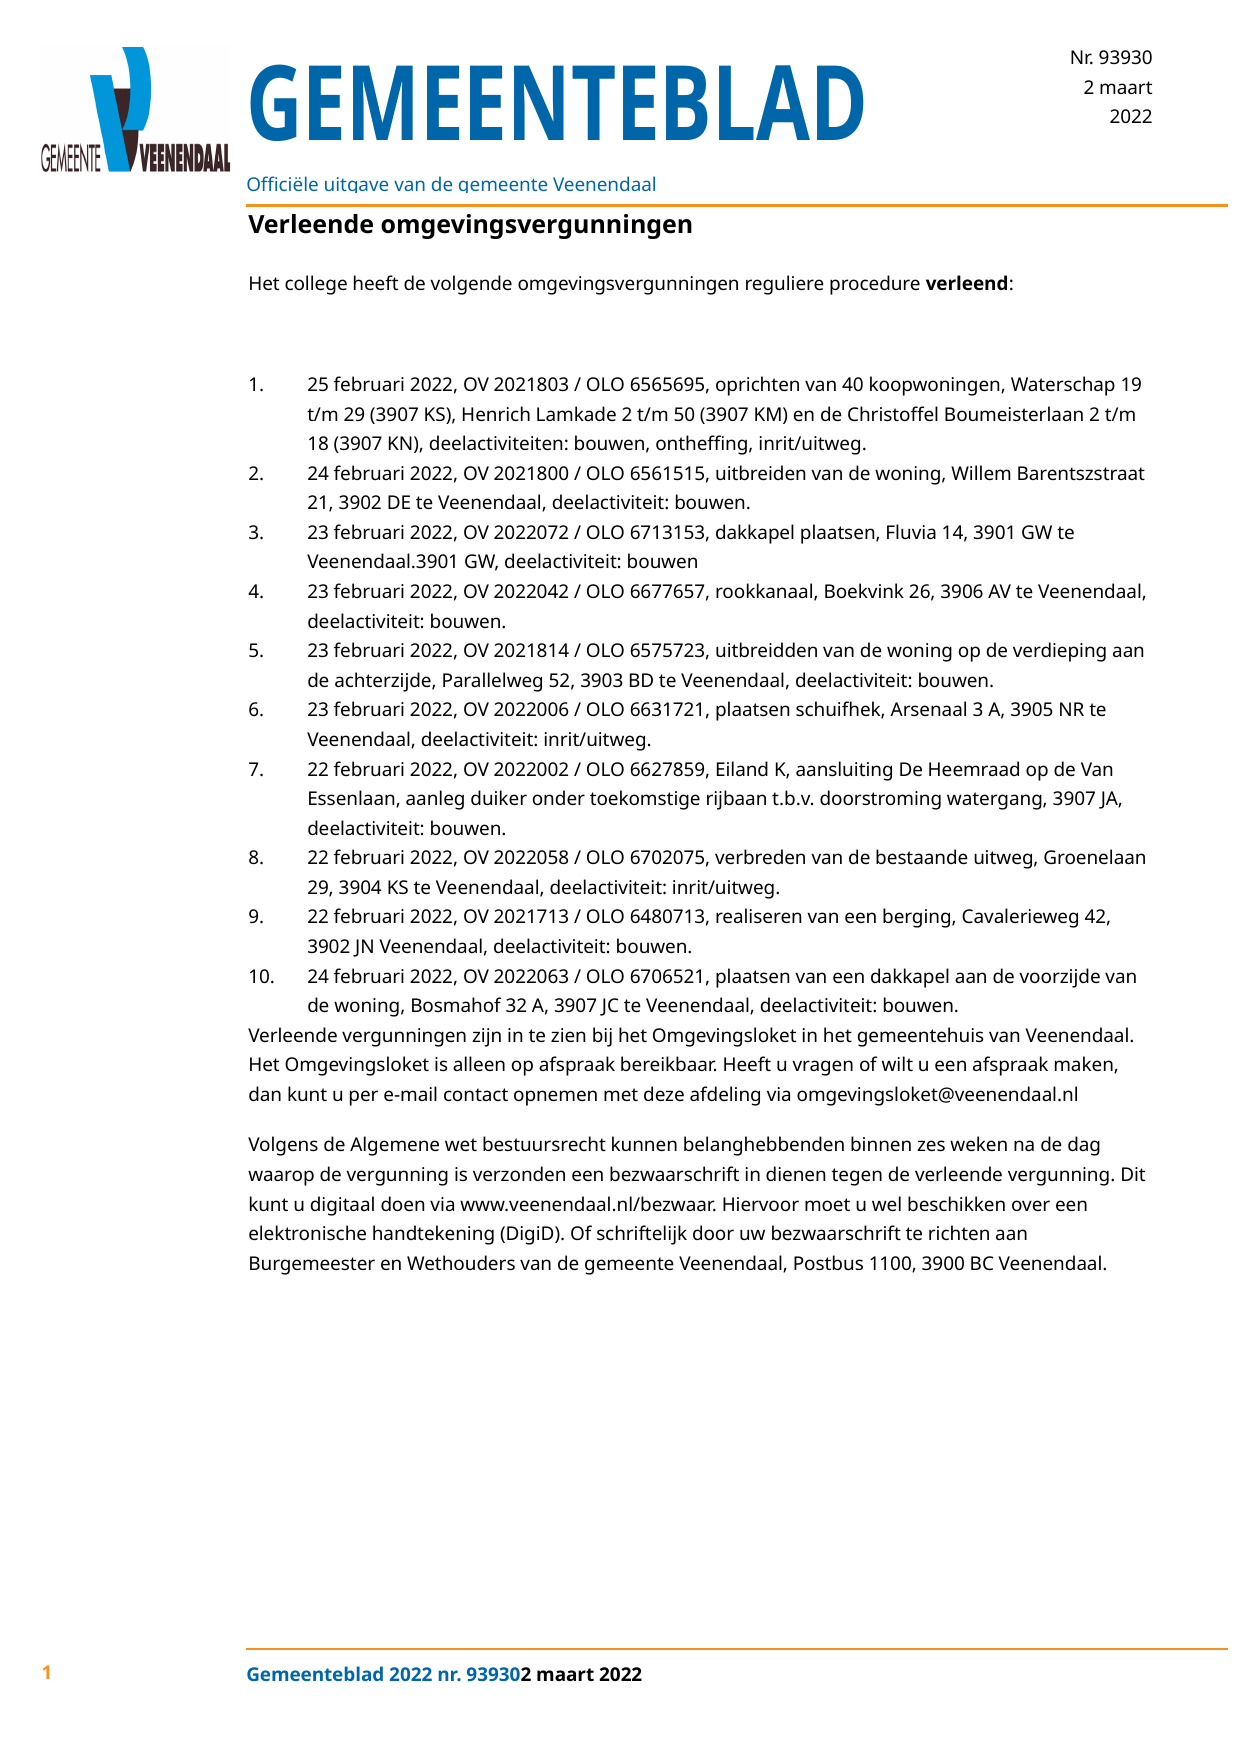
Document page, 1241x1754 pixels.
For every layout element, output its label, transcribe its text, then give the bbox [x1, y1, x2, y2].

text Het college heeft de volgende omgevingsvergunningen reguliere procedure verleend: [248, 270, 1152, 296]
list 22 februari 2022, OV 2021713 / OLO 6480713, realiseren van een berging, Cavalerieweg 42, 3902 JN Veenendaal, deelactiviteit: bouwen. [248, 904, 1152, 959]
list 23 februari 2022, OV 2021814 / OLO 6575723, uitbreidden van de woning op de verdieping aan de achterzijde, Parallelweg 52, 3903 BD te Veenendaal, deelactiviteit: bouwen. [248, 637, 1152, 693]
list 24 februari 2022, OV 2021800 / OLO 6561515, uitbreiden van de woning, Willem Barentszstraat 21, 3902 DE te Veenendaal, deelactiviteit: bouwen. [248, 460, 1152, 515]
list 24 februari 2022, OV 2022063 / OLO 6706521, plaatsen van een dakkapel aan de voorzijde van de woning, Bosmahof 32 A, 3907 JC te Veenendaal, deelactiviteit: bouwen. [248, 963, 1152, 1018]
list 23 februari 2022, OV 2022006 / OLO 6631721, plaatsen schuifhek, Arsenaal 3 A, 3905 NR te Veenendaal, deelactiviteit: inrit/uitweg. [248, 697, 1152, 752]
list 23 februari 2022, OV 2022042 / OLO 6677657, rookkanaal, Boekvink 26, 3906 AV te Veenendaal, deelactiviteit: bouwen. [248, 578, 1152, 633]
picture [123, 47, 231, 172]
list 22 februari 2022, OV 2022058 / OLO 6702075, verbreden van de bestaande uitweg, Groenelaan 29, 3904 KS te Veenendaal, deelactiviteit: inrit/uitweg. [248, 844, 1152, 900]
picture [41, 47, 130, 172]
list 22 februari 2022, OV 2022002 / OLO 6627859, Eiland K, aansluiting De Heemraad op de Van Essenlaan, aanleg duiker onder toekomstige rijbaan t.b.v. doorstroming watergang, 3907 JA, deelactiviteit: bouwen. [248, 756, 1152, 841]
text Verleende vergunningen zijn in te zien bij het Omgevingsloket in het gemeentehuis van Veenendaal. Het Omgevingsloket is alleen op afspraak bereikbaar. Heeft u vragen of wilt u een afspraak maken, dan kunt u per e-mail contact opnemen met deze afdeling via omgevingsloket@veenendaal.nl [248, 1022, 1152, 1107]
list 25 februari 2022, OV 2021803 / OLO 6565695, oprichten van 40 koopwoningen, Waterschap 19 t/m 29 (3907 KS), Henrich Lamkade 2 t/m 50 (3907 KM) en de Christoffel Boumeisterlaan 2 t/m 18 (3907 KN), deelactiviteiten: bouwen, ontheffing, inrit/uitweg. [248, 371, 1152, 456]
text Verleende omgevingsvergunningen [248, 207, 1152, 241]
text Volgens de Algemene wet bestuursrecht kunnen belanghebbenden binnen zes weken na de dag waarop de vergunning is verzonden een bezwaarschrift in dienen tegen de verleende vergunning. Dit kunt u digitaal doen via www.veenendaal.nl/bezwaar. Hiervoor moet u wel beschikken over een elektronische handtekening (DigiD). Of schriftelijk door uw bezwaarschrift te richten aan Burgemeester en Wethouders van de gemeente Veenendaal, Postbus 1100, 3900 BC Veenendaal. [248, 1132, 1152, 1276]
list 23 februari 2022, OV 2022072 / OLO 6713153, dakkapel plaatsen, Fluvia 14, 3901 GW te Veenendaal.3901 GW, deelactiviteit: bouwen [248, 519, 1152, 574]
